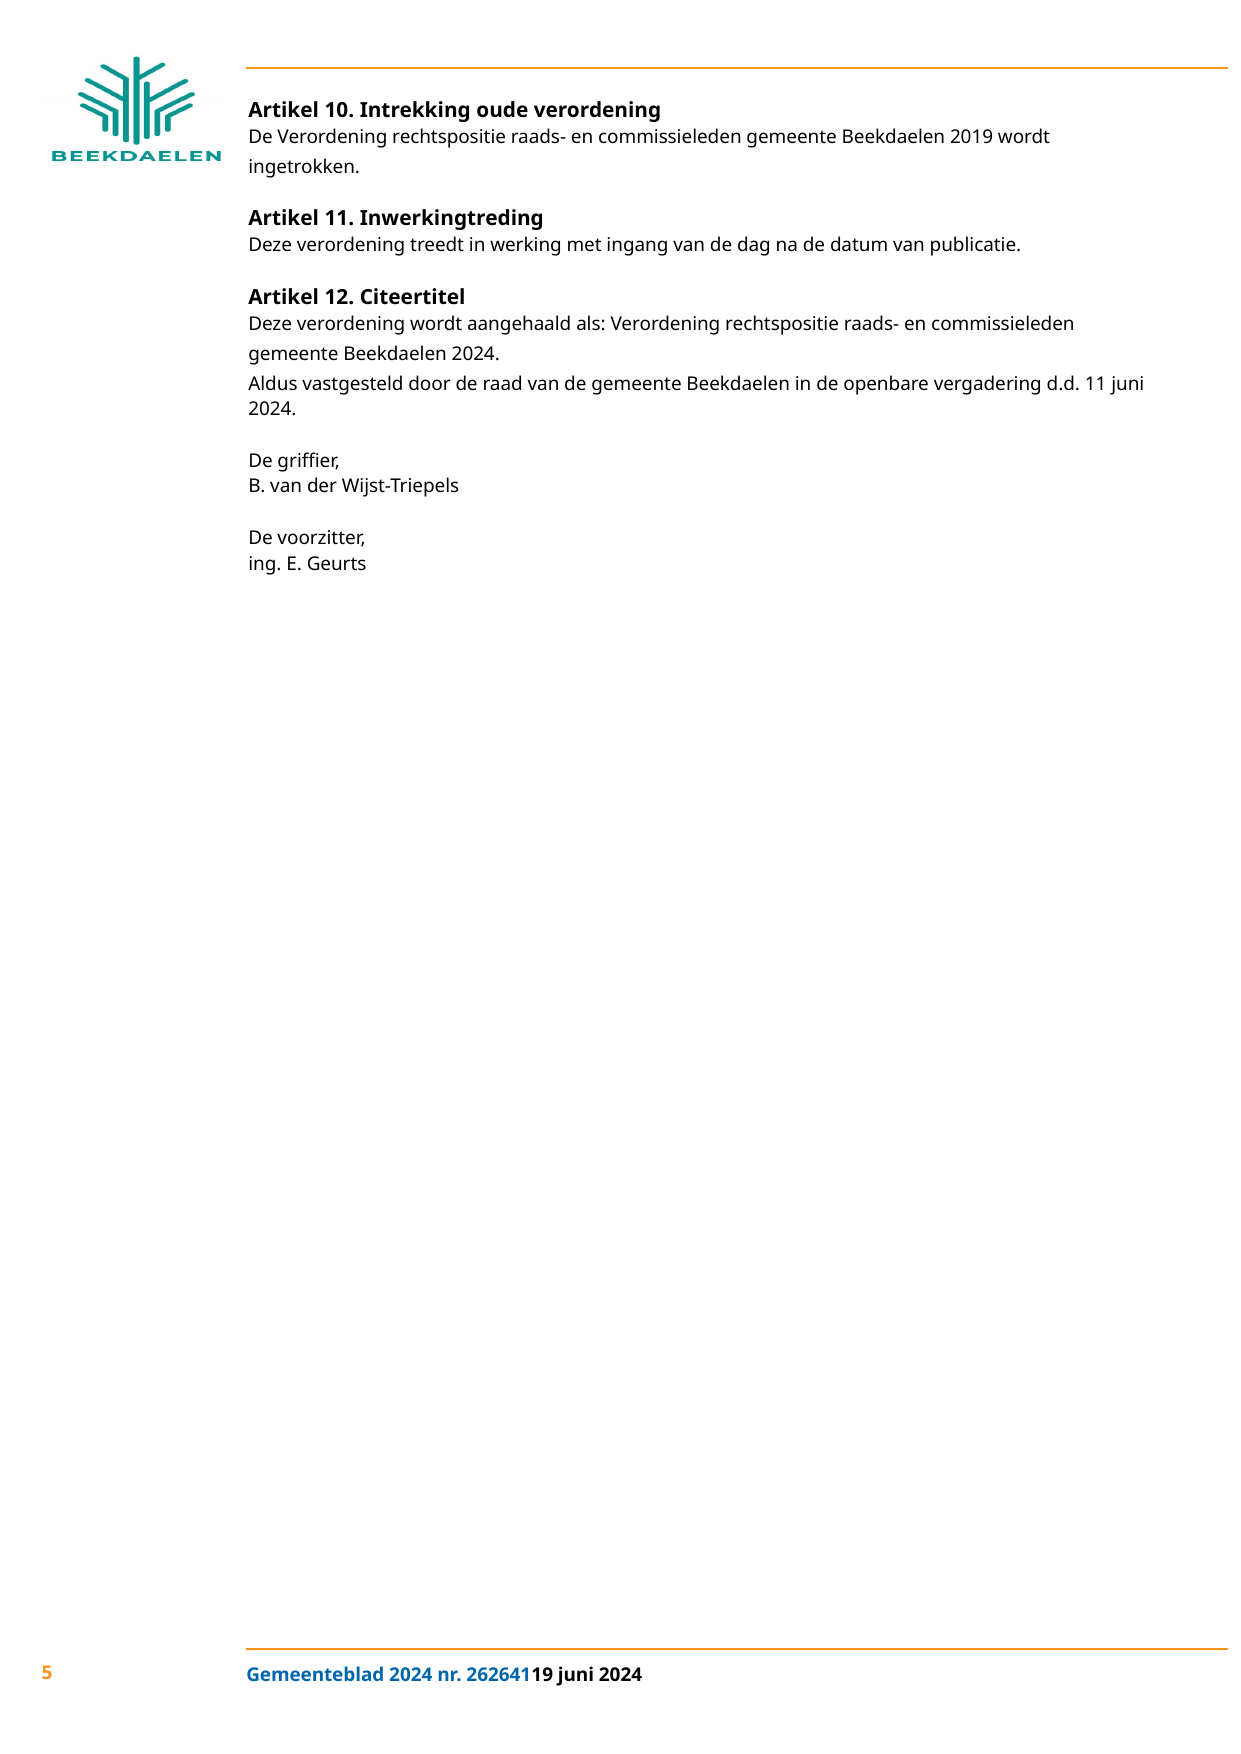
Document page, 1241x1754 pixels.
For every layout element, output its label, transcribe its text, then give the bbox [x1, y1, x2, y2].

text Artikel 12. Citeertitel [248, 282, 1152, 311]
picture [41, 47, 231, 172]
text De Verordening rechtspositie raads- en commissieleden gemeente Beekdaelen 2019 wordt ingetrokken. [248, 123, 1152, 178]
text De griffier, [248, 447, 1152, 473]
text B. van der Wijst-Triepels [248, 473, 1152, 498]
text Deze verordening treedt in werking met ingang van de dag na de datum van publicatie. [248, 232, 1152, 257]
text Artikel 10. Intrekking oude verordening [248, 95, 1152, 123]
text Artikel 11. Inwerkingtreding [248, 203, 1152, 232]
text Aldus vastgesteld door de raad van de gemeente Beekdaelen in de openbare vergadering d.d. 11 juni 2024. [248, 370, 1152, 421]
text Deze verordening wordt aangehaald als: Verordening rechtspositie raads- en commissieleden gemeente Beekdaelen 2024. [248, 311, 1152, 366]
text ing. E. Geurts [248, 550, 1152, 576]
text De voorzitter, [248, 524, 1152, 550]
